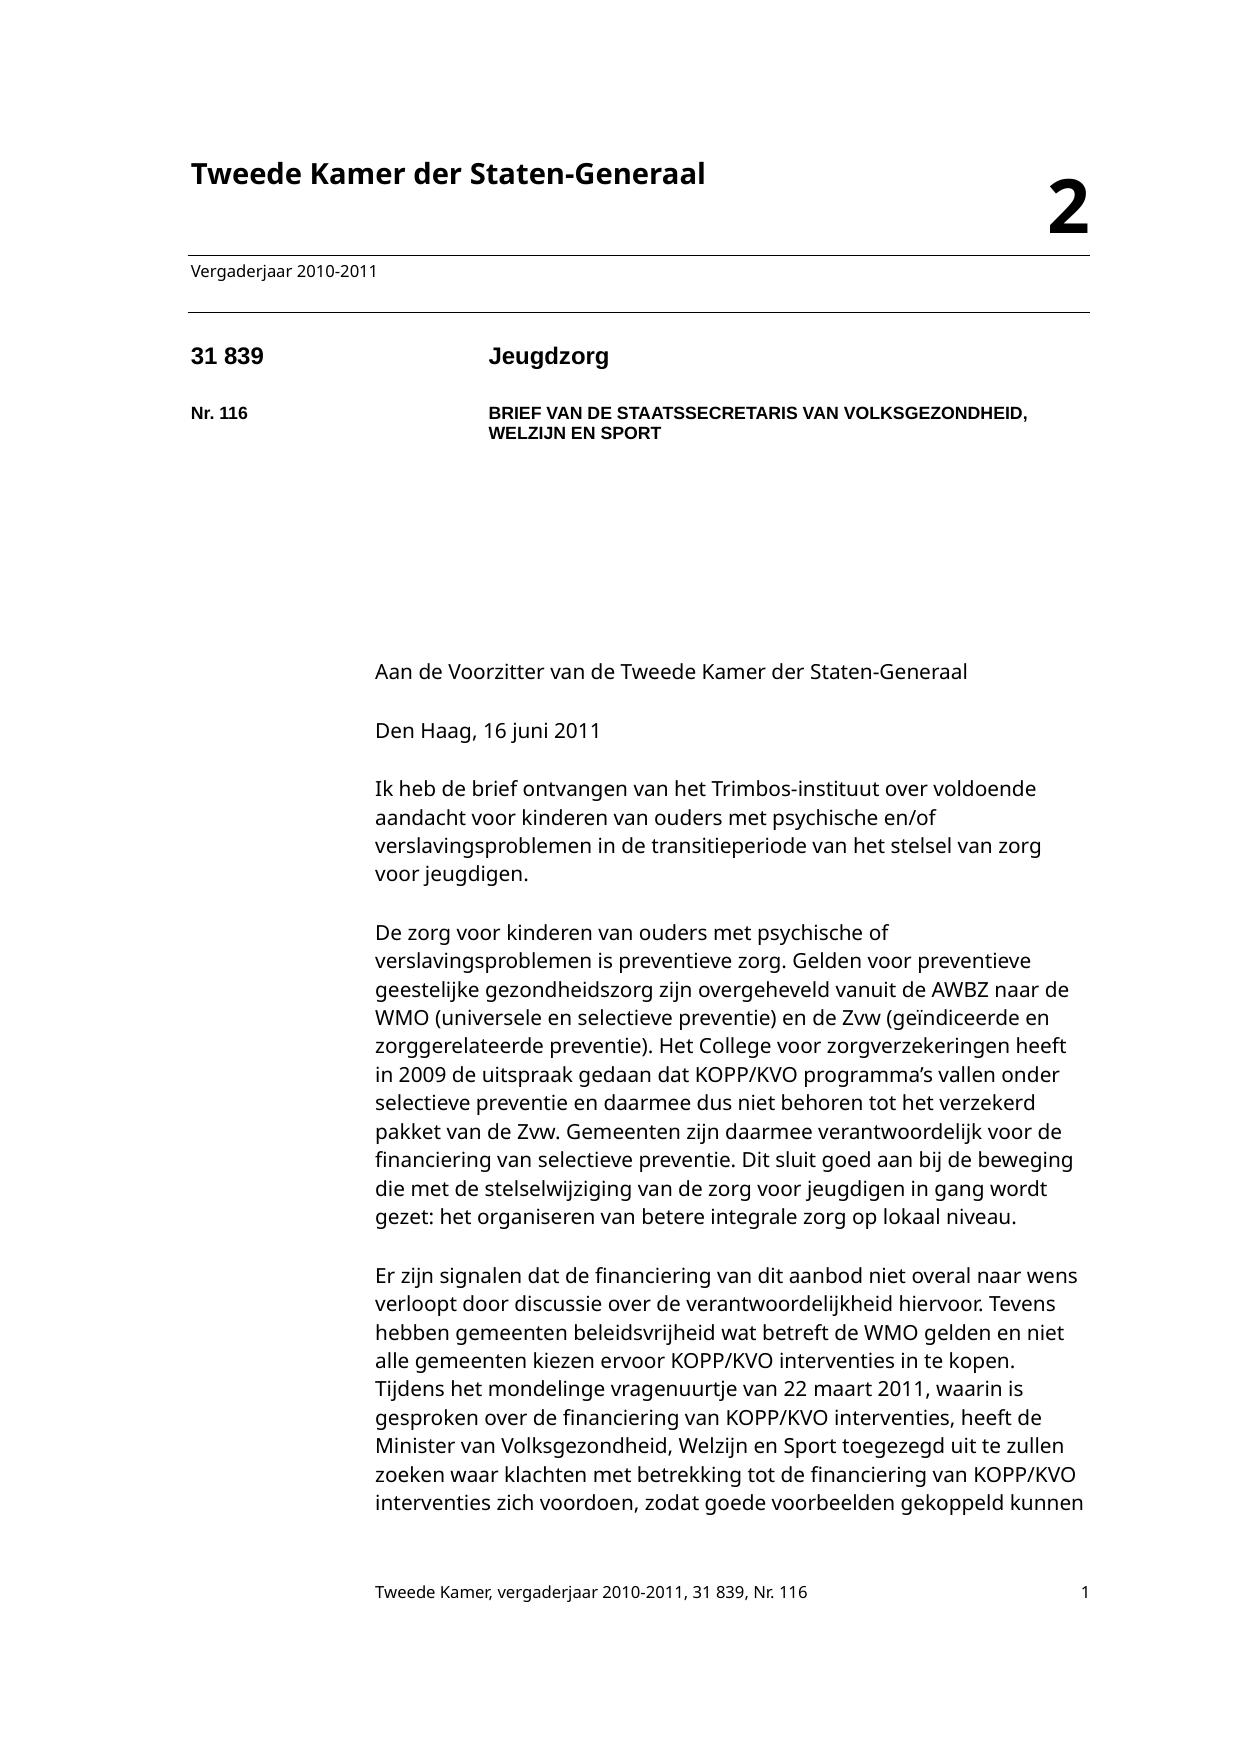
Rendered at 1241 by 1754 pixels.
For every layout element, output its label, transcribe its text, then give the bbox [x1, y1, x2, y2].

text Aan de Voorzitter van de Tweede Kamer der Staten-Generaal [375, 657, 1090, 686]
table_cell BRIEF VAN DE STAATSSECRETARIS VAN VOLKSGEZONDHEID, WELZIJN EN SPORT [485, 399, 1090, 539]
table_cell [485, 313, 1090, 339]
table_cell 31 839 [188, 339, 485, 399]
table_header 2 [910, 150, 1090, 255]
table_cell Jeugdzorg [485, 339, 1090, 399]
table_cell Vergaderjaar 2010-2011 [188, 256, 485, 312]
text De zorg voor kinderen van ouders met psychische of verslavingsproblemen is preventieve zorg. Gelden voor preventieve geestelijke gezondheidszorg zijn overgeheveld vanuit de AWBZ naar de WMO (universele en selectieve preventie) en de Zvw (geïndiceerde en zorggerelateerde preventie). Het College voor zorgverzekeringen heeft in 2009 de uitspraak gedaan dat KOPP/KVO programma’s vallen onder selectieve preventie en daarmee dus niet behoren tot het verzekerd pakket van de Zvw. Gemeenten zijn daarmee verantwoordelijk voor de financiering van selectieve preventie. Dit sluit goed aan bij de beweging die met de stelselwijziging van de zorg voor jeugdigen in gang wordt gezet: het organiseren van betere integrale zorg op lokaal niveau. [375, 918, 1090, 1231]
table_cell [485, 256, 1090, 312]
table_cell Nr. 116 [188, 399, 485, 539]
text Den Haag, 16 juni 2011 [375, 716, 1090, 744]
table_cell [188, 313, 485, 339]
table_header Tweede Kamer der Staten-Generaal [188, 150, 909, 255]
text Ik heb de brief ontvangen van het Trimbos-instituut over voldoende aandacht voor kinderen van ouders met psychische en/of verslavingsproblemen in de transitieperiode van het stelsel van zorg voor jeugdigen. [375, 774, 1090, 888]
text Er zijn signalen dat de financiering van dit aanbod niet overal naar wens verloopt door discussie over de verantwoordelijkheid hiervoor. Tevens hebben gemeenten beleidsvrijheid wat betreft de WMO gelden en niet alle gemeenten kiezen ervoor KOPP/KVO interventies in te kopen. Tijdens het mondelinge vragenuurtje van 22 maart 2011, waarin is gesproken over de financiering van KOPP/KVO interventies, heeft de Minister van Volksgezondheid, Welzijn en Sport toegezegd uit te zullen zoeken waar klachten met betrekking tot de financiering van KOPP/KVO interventies zich voordoen, zodat goede voorbeelden gekoppeld kunnen [375, 1261, 1090, 1517]
